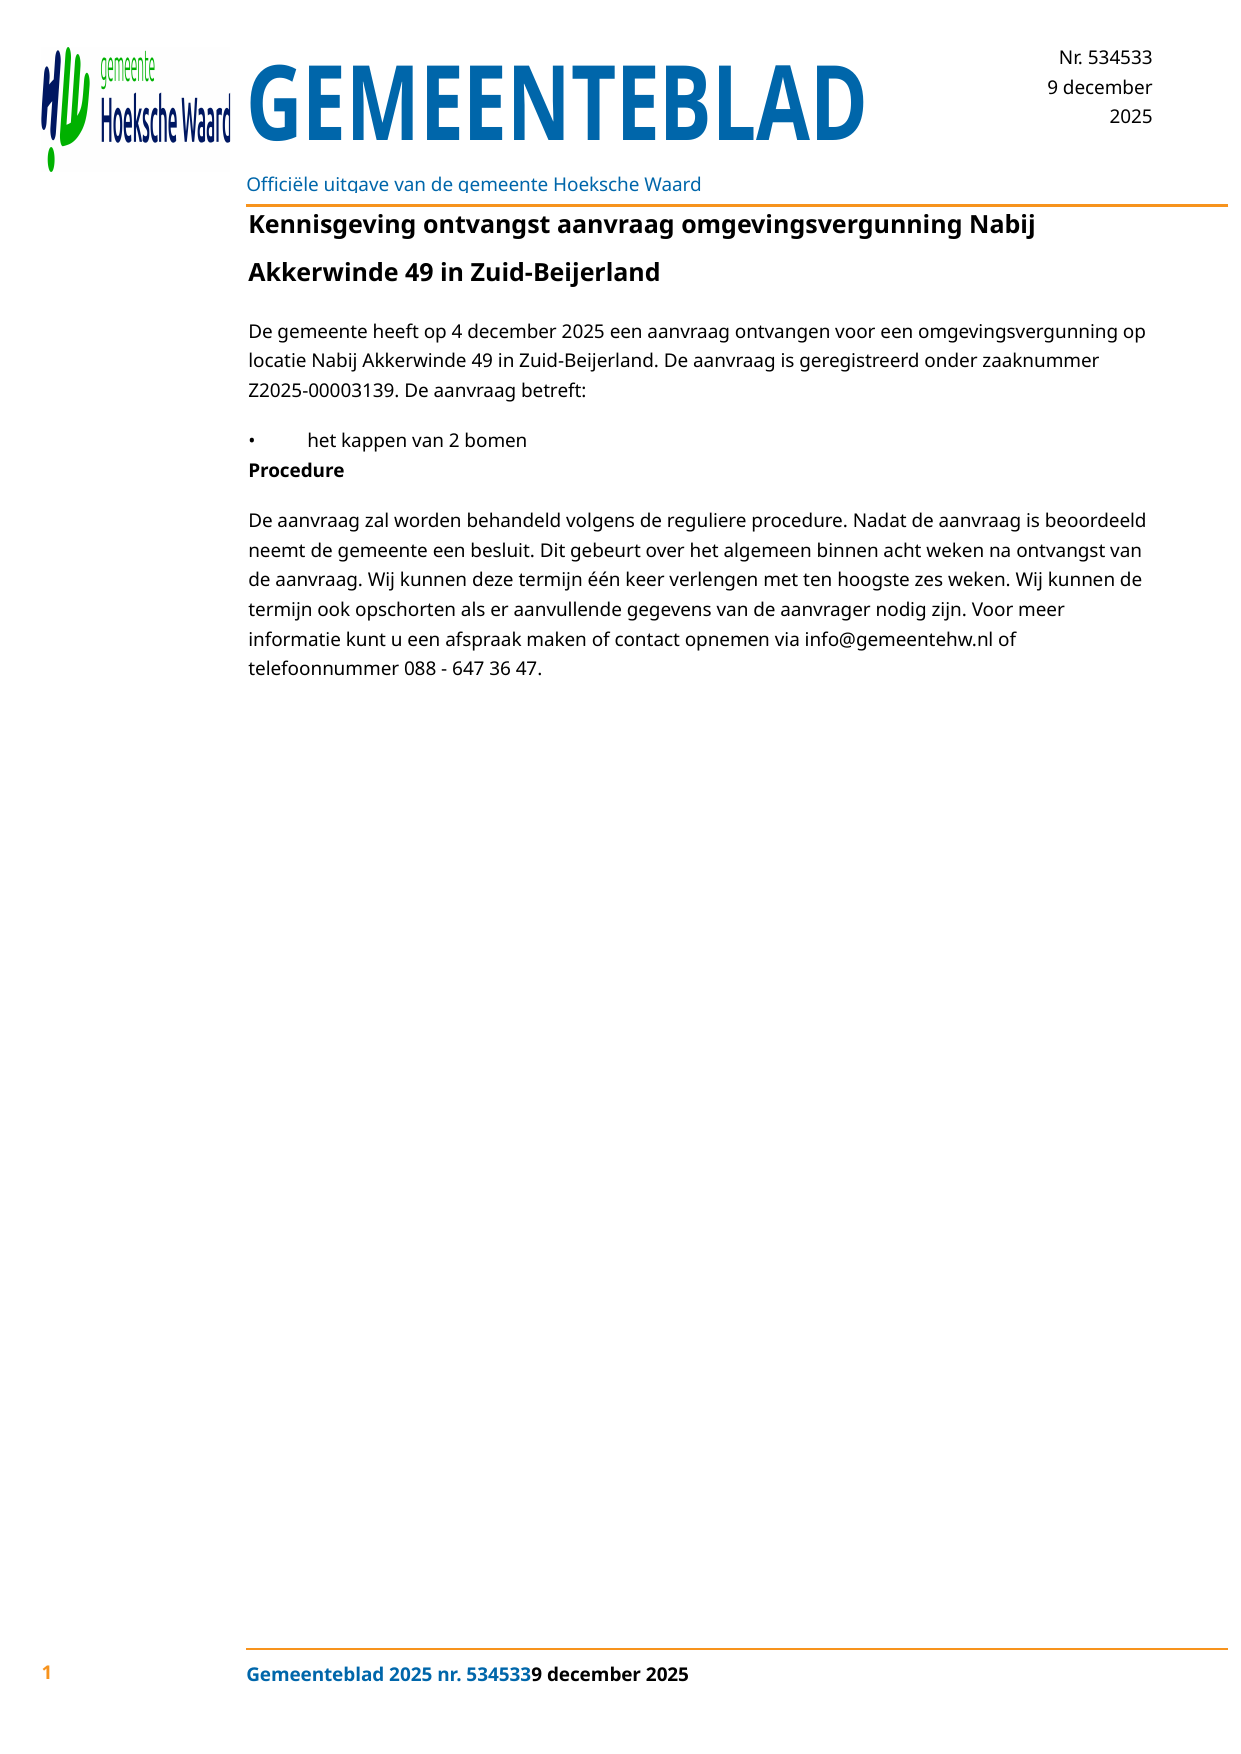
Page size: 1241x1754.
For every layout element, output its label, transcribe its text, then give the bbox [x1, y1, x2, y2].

text De gemeente heeft op 4 december 2025 een aanvraag ontvangen voor een omgevingsvergunning op locatie Nabij Akkerwinde 49 in Zuid-Beijerland. De aanvraag is geregistreerd onder zaaknummer Z2025-00003139. De aanvraag betreft: [248, 318, 1152, 403]
list het kappen van 2 bomen [248, 427, 1152, 453]
text Kennisgeving ontvangst aanvraag omgevingsvergunning Nabij Akkerwinde 49 in Zuid-Beijerland [248, 207, 1152, 288]
text De aanvraag zal worden behandeld volgens de reguliere procedure. Nadat de aanvraag is beoordeeld neemt de gemeente een besluit. Dit gebeurt over het algemeen binnen acht weken na ontvangst van de aanvraag. Wij kunnen deze termijn één keer verlengen met ten hoogste zes weken. Wij kunnen de termijn ook opschorten als er aanvullende gegevens van de aanvrager nodig zijn. Voor meer informatie kunt u een afspraak maken of contact opnemen via info@gemeentehw.nl of telefoonnummer 088 - 647 36 47. [248, 507, 1152, 681]
text Procedure [248, 457, 1152, 483]
picture [41, 47, 231, 172]
